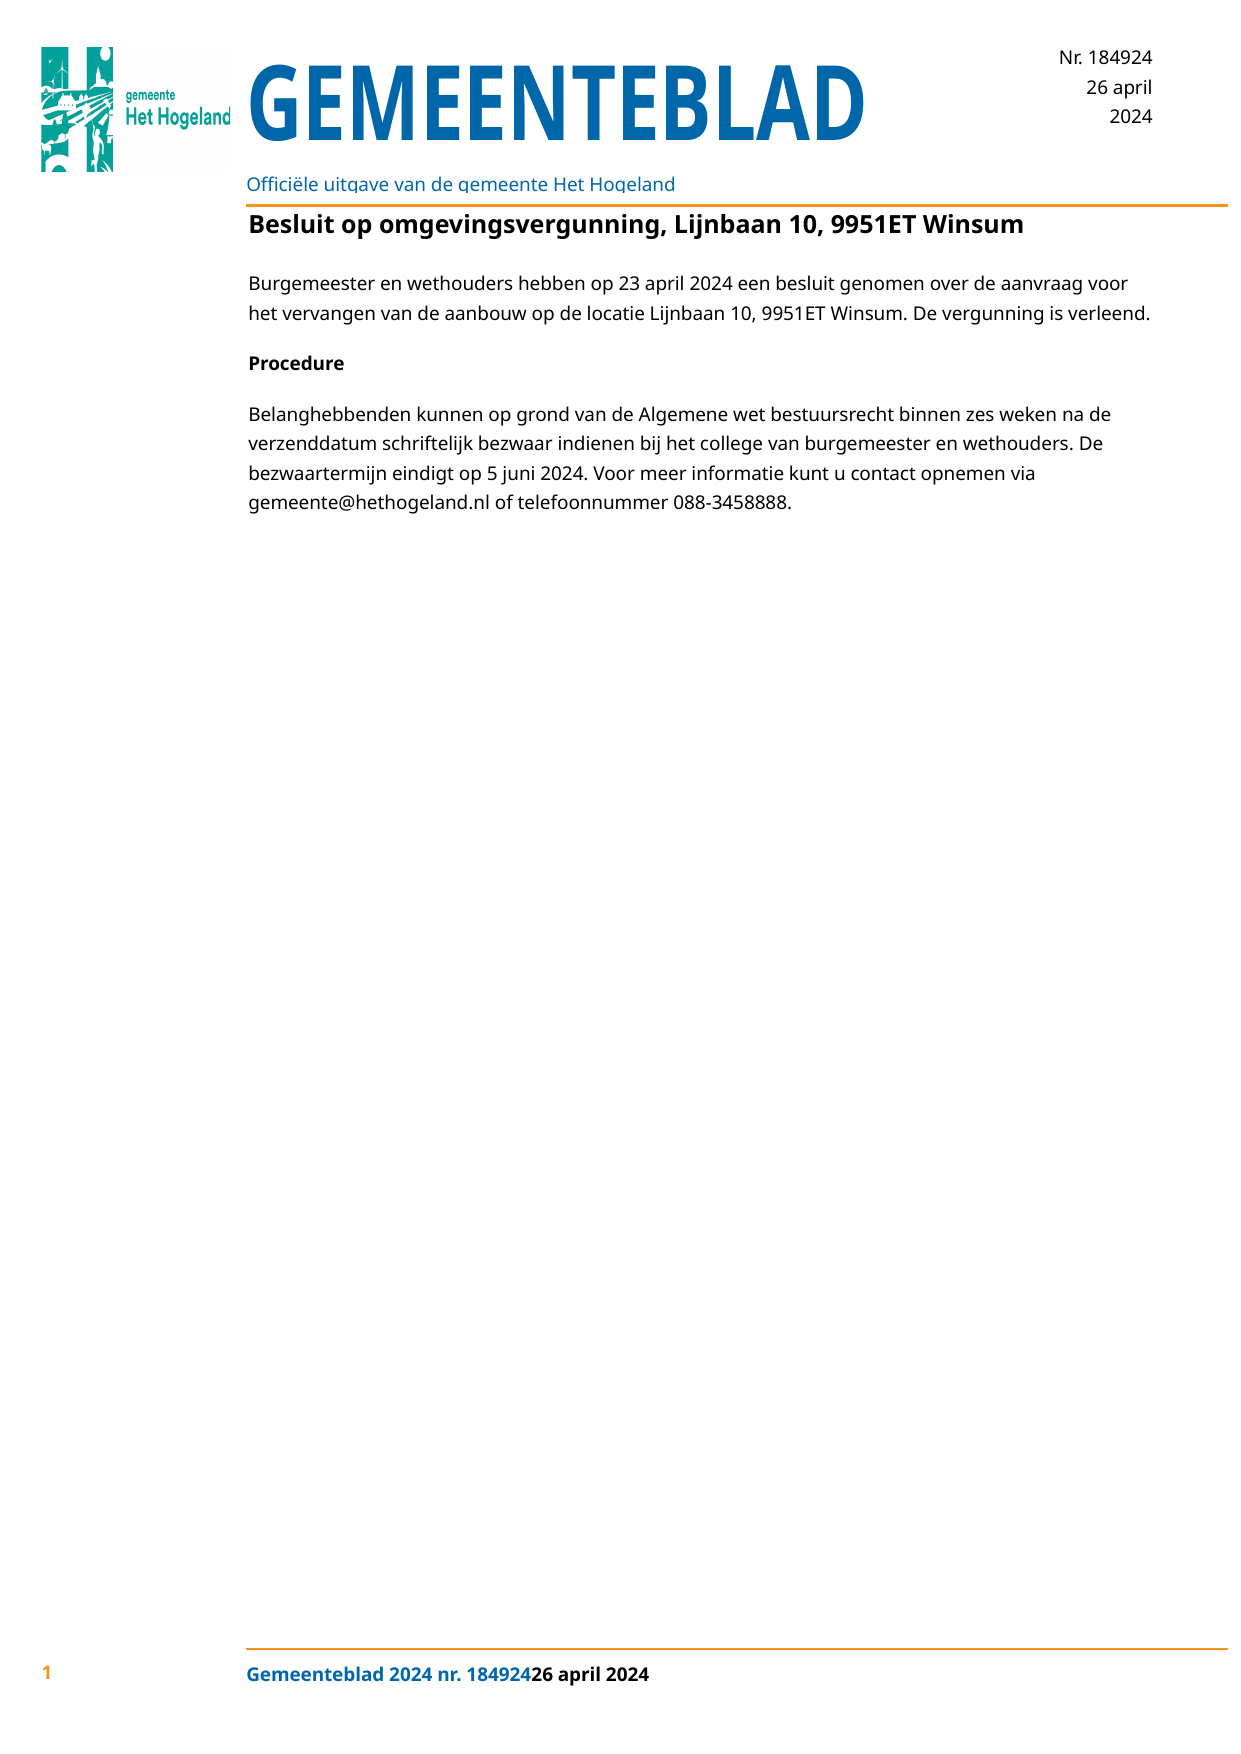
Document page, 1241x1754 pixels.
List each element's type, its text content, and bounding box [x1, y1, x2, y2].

text Procedure [248, 350, 1152, 376]
text Belanghebbenden kunnen op grond van de Algemene wet bestuursrecht binnen zes weken na de verzenddatum schriftelijk bezwaar indienen bij het college van burgemeester en wethouders. De bezwaartermijn eindigt op 5 juni 2024. Voor meer informatie kunt u contact opnemen via gemeente@hethogeland.nl of telefoonnummer 088-3458888. [248, 401, 1152, 515]
text Burgemeester en wethouders hebben op 23 april 2024 een besluit genomen over de aanvraag voor het vervangen van de aanbouw op de locatie Lijnbaan 10, 9951ET Winsum. De vergunning is verleend. [248, 270, 1152, 326]
picture [41, 47, 231, 172]
text Besluit op omgevingsvergunning, Lijnbaan 10, 9951ET Winsum [248, 207, 1152, 241]
